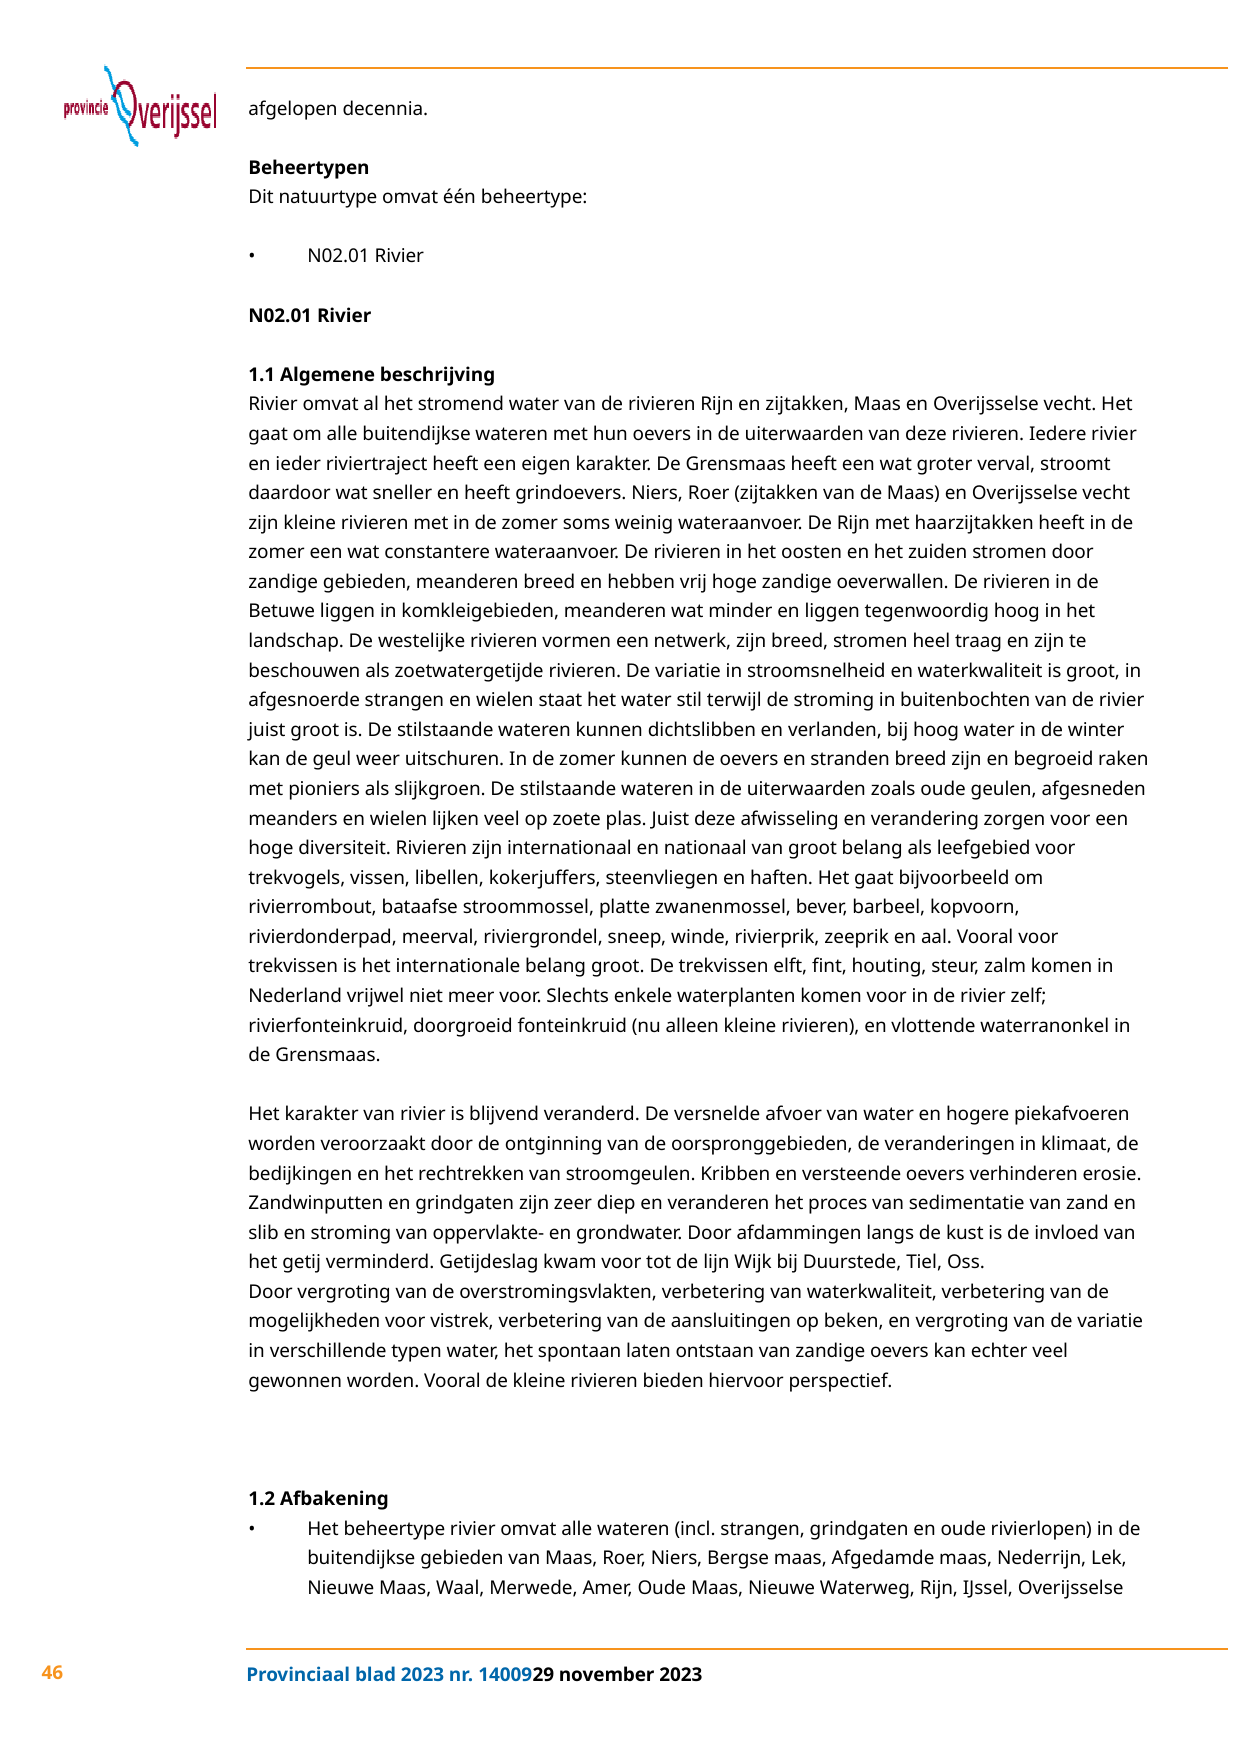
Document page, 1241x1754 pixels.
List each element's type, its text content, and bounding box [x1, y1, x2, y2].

text Rivier omvat al het stromend water van de rivieren Rijn en zijtakken, Maas en Overijsselse vecht. Het gaat om alle buitendijkse wateren met hun oevers in de uiterwaarden van deze rivieren. Iedere rivier en ieder riviertraject heeft een eigen karakter. De Grensmaas heeft een wat groter verval, stroomt daardoor wat sneller en heeft grindoevers. Niers, Roer (zijtakken van de Maas) en Overijsselse vecht zijn kleine rivieren met in de zomer soms weinig wateraanvoer. De Rijn met haarzijtakken heeft in de zomer een wat constantere wateraanvoer. De rivieren in het oosten en het zuiden stromen door zandige gebieden, meanderen breed en hebben vrij hoge zandige oeverwallen. De rivieren in de Betuwe liggen in komkleigebieden, meanderen wat minder en liggen tegenwoordig hoog in het landschap. De westelijke rivieren vormen een netwerk, zijn breed, stromen heel traag en zijn te beschouwen als zoetwatergetijde rivieren. De variatie in stroomsnelheid en waterkwaliteit is groot, in afgesnoerde strangen en wielen staat het water stil terwijl de stroming in buitenbochten van de rivier juist groot is. De stilstaande wateren kunnen dichtslibben en verlanden, bij hoog water in de winter kan de geul weer uitschuren. In de zomer kunnen de oevers en stranden breed zijn en begroeid raken met pioniers als slijkgroen. De stilstaande wateren in de uiterwaarden zoals oude geulen, afgesneden meanders en wielen lijken veel op zoete plas. Juist deze afwisseling en verandering zorgen voor een hoge diversiteit. Rivieren zijn internationaal en nationaal van groot belang als leefgebied voor trekvogels, vissen, libellen, kokerjuffers, steenvliegen en haften. Het gaat bijvoorbeeld om rivierrombout, bataafse stroommossel, platte zwanenmossel, bever, barbeel, kopvoorn, rivierdonderpad, meerval, riviergrondel, sneep, winde, rivierprik, zeeprik en aal. Vooral voor trekvissen is het internationale belang groot. De trekvissen elft, fint, houting, steur, zalm komen in Nederland vrijwel niet meer voor. Slechts enkele waterplanten komen voor in de rivier zelf; rivierfonteinkruid, doorgroeid fonteinkruid (nu alleen kleine rivieren), en vlottende waterranonkel in de Grensmaas. [248, 391, 1152, 1067]
list N02.01 Rivier [248, 243, 1152, 268]
text 1.2 Afbakening [248, 1485, 1152, 1511]
picture [41, 47, 231, 172]
text N02.01 Rivier [248, 302, 1152, 328]
text Beheertypen [248, 154, 1152, 180]
list Het beheertype rivier omvat alle wateren (incl. strangen, grindgaten en oude rivierlopen) in de buitendijkse gebieden van Maas, Roer, Niers, Bergse maas, Afgedamde maas, Nederrijn, Lek, Nieuwe Maas, Waal, Merwede, Amer, Oude Maas, Nieuwe Waterweg, Rijn, IJssel, Overijsselse [248, 1515, 1152, 1600]
text Het karakter van rivier is blijvend veranderd. De versnelde afvoer van water en hogere piekafvoeren worden veroorzaakt door de ontginning van de oorspronggebieden, de veranderingen in klimaat, de bedijkingen en het rechtrekken van stroomgeulen. Kribben en versteende oevers verhinderen erosie. Zandwinputten en grindgaten zijn zeer diep en veranderen het proces van sedimentatie van zand en slib en stroming van oppervlakte- en grondwater. Door afdammingen langs de kust is de invloed van het getij verminderd. Getijdeslag kwam voor tot de lijn Wijk bij Duurstede, Tiel, Oss. [248, 1101, 1152, 1274]
text afgelopen decennia. [248, 95, 1152, 121]
text Dit natuurtype omvat één beheertype: [248, 183, 1152, 209]
text Door vergroting van de overstromingsvlakten, verbetering van waterkwaliteit, verbetering van de mogelijkheden voor vistrek, verbetering van de aansluitingen op beken, en vergroting van de variatie in verschillende typen water, het spontaan laten ontstaan van zandige oevers kan echter veel gewonnen worden. Vooral de kleine rivieren bieden hiervoor perspectief. [248, 1278, 1152, 1393]
text 1.1 Algemene beschrijving [248, 361, 1152, 387]
